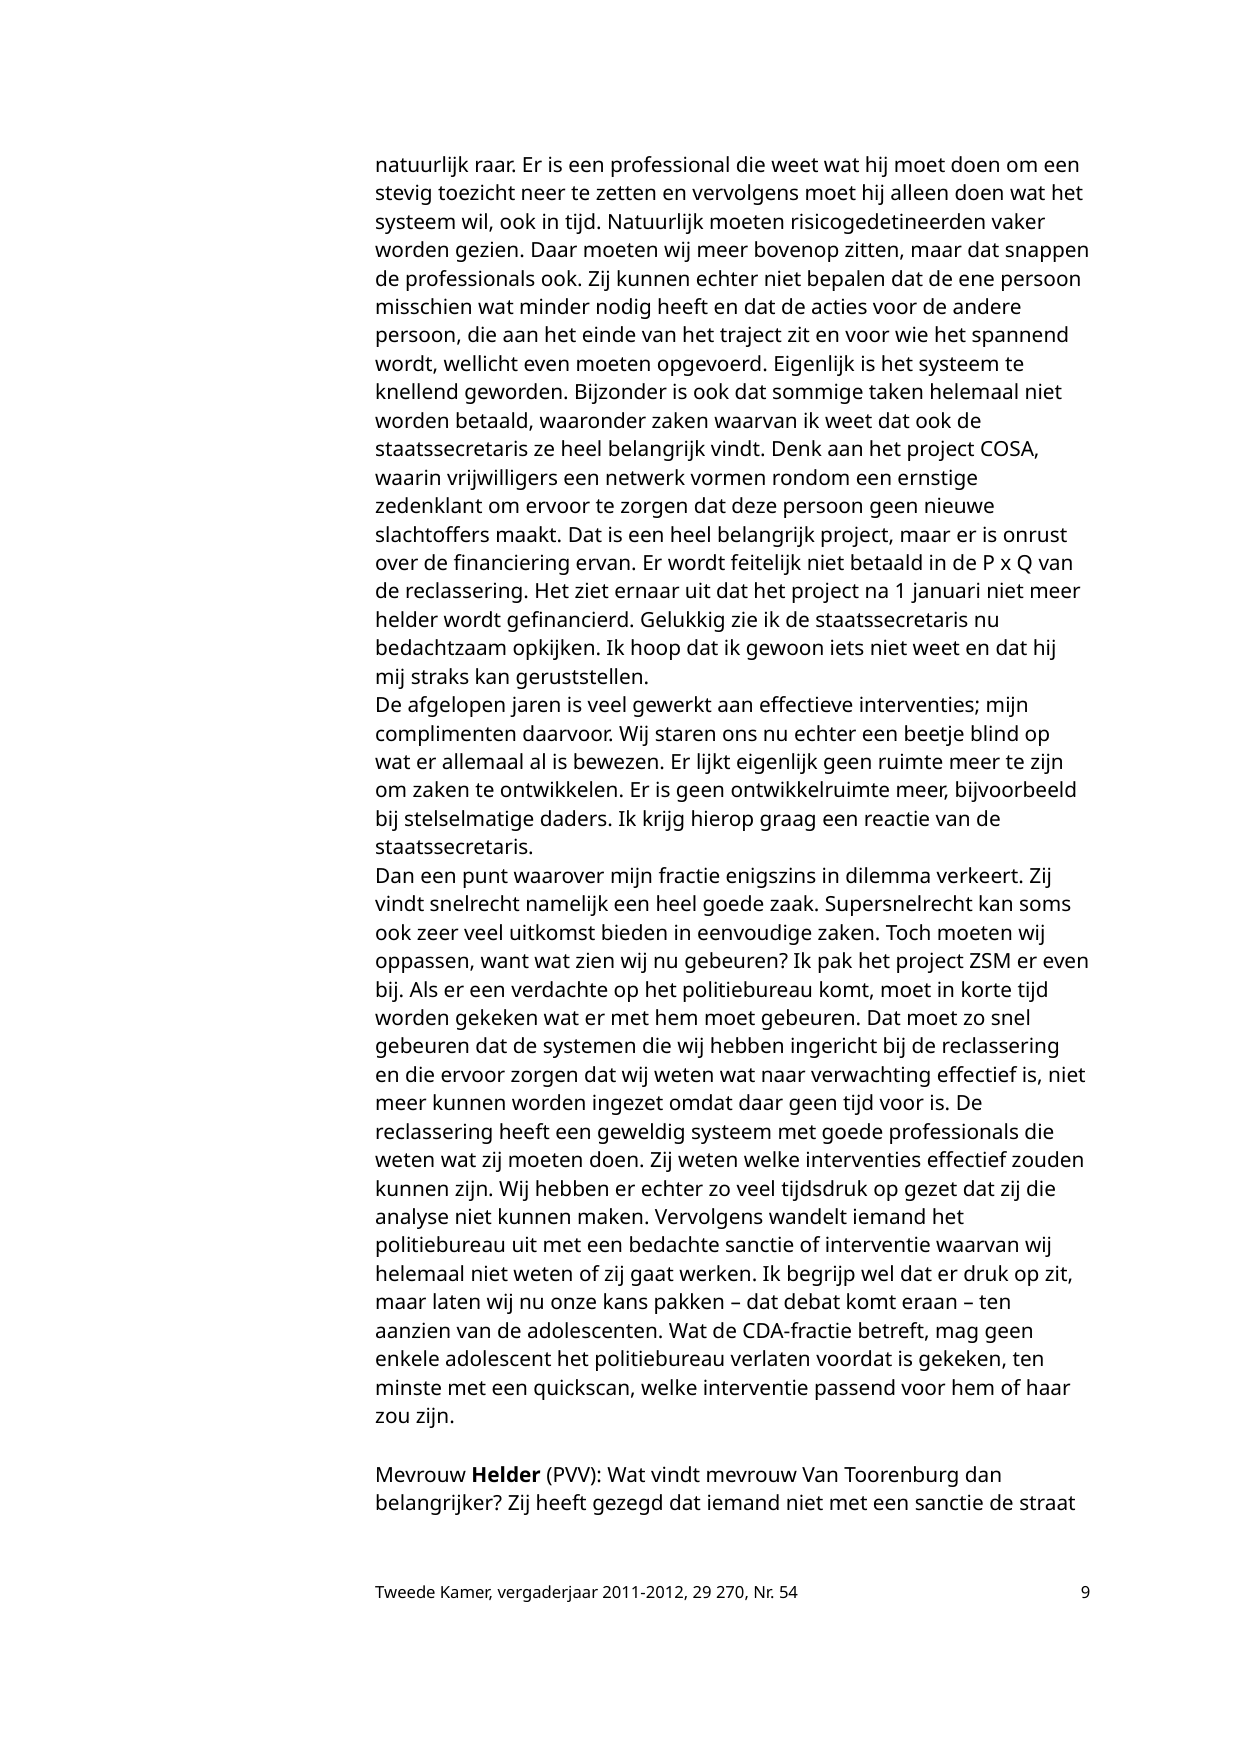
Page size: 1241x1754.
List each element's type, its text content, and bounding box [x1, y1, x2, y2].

text natuurlijk raar. Er is een professional die weet wat hij moet doen om een stevig toezicht neer te zetten en vervolgens moet hij alleen doen wat het systeem wil, ook in tijd. Natuurlijk moeten risicogedetineerden vaker worden gezien. Daar moeten wij meer bovenop zitten, maar dat snappen de professionals ook. Zij kunnen echter niet bepalen dat de ene persoon misschien wat minder nodig heeft en dat de acties voor de andere persoon, die aan het einde van het traject zit en voor wie het spannend wordt, wellicht even moeten opgevoerd. Eigenlijk is het systeem te knellend geworden. Bijzonder is ook dat sommige taken helemaal niet worden betaald, waaronder zaken waarvan ik weet dat ook de staatssecretaris ze heel belangrijk vindt. Denk aan het project COSA, waarin vrijwilligers een netwerk vormen rondom een ernstige zedenklant om ervoor te zorgen dat deze persoon geen nieuwe slachtoffers maakt. Dat is een heel belangrijk project, maar er is onrust over de financiering ervan. Er wordt feitelijk niet betaald in de P x Q van de reclassering. Het ziet ernaar uit dat het project na 1 januari niet meer helder wordt gefinancierd. Gelukkig zie ik de staatssecretaris nu bedachtzaam opkijken. Ik hoop dat ik gewoon iets niet weet en dat hij mij straks kan geruststellen. [375, 150, 1090, 690]
text De afgelopen jaren is veel gewerkt aan effectieve interventies; mijn complimenten daarvoor. Wij staren ons nu echter een beetje blind op wat er allemaal al is bewezen. Er lijkt eigenlijk geen ruimte meer te zijn om zaken te ontwikkelen. Er is geen ontwikkelruimte meer, bijvoorbeeld bij stelselmatige daders. Ik krijg hierop graag een reactie van de staatssecretaris. [375, 690, 1090, 861]
text Mevrouw Helder (PVV): Wat vindt mevrouw Van Toorenburg dan belangrijker? Zij heeft gezegd dat iemand niet met een sanctie de straat [375, 1460, 1090, 1517]
text Dan een punt waarover mijn fractie enigszins in dilemma verkeert. Zij vindt snelrecht namelijk een heel goede zaak. Supersnelrecht kan soms ook zeer veel uitkomst bieden in eenvoudige zaken. Toch moeten wij oppassen, want wat zien wij nu gebeuren? Ik pak het project ZSM er even bij. Als er een verdachte op het politiebureau komt, moet in korte tijd worden gekeken wat er met hem moet gebeuren. Dat moet zo snel gebeuren dat de systemen die wij hebben ingericht bij de reclassering en die ervoor zorgen dat wij weten wat naar verwachting effectief is, niet meer kunnen worden ingezet omdat daar geen tijd voor is. De reclassering heeft een geweldig systeem met goede professionals die weten wat zij moeten doen. Zij weten welke interventies effectief zouden kunnen zijn. Wij hebben er echter zo veel tijdsdruk op gezet dat zij die analyse niet kunnen maken. Vervolgens wandelt iemand het politiebureau uit met een bedachte sanctie of interventie waarvan wij helemaal niet weten of zij gaat werken. Ik begrijp wel dat er druk op zit, maar laten wij nu onze kans pakken – dat debat komt eraan – ten aanzien van de adolescenten. Wat de CDA-fractie betreft, mag geen enkele adolescent het politiebureau verlaten voordat is gekeken, ten minste met een quickscan, welke interventie passend voor hem of haar zou zijn. [375, 861, 1090, 1430]
